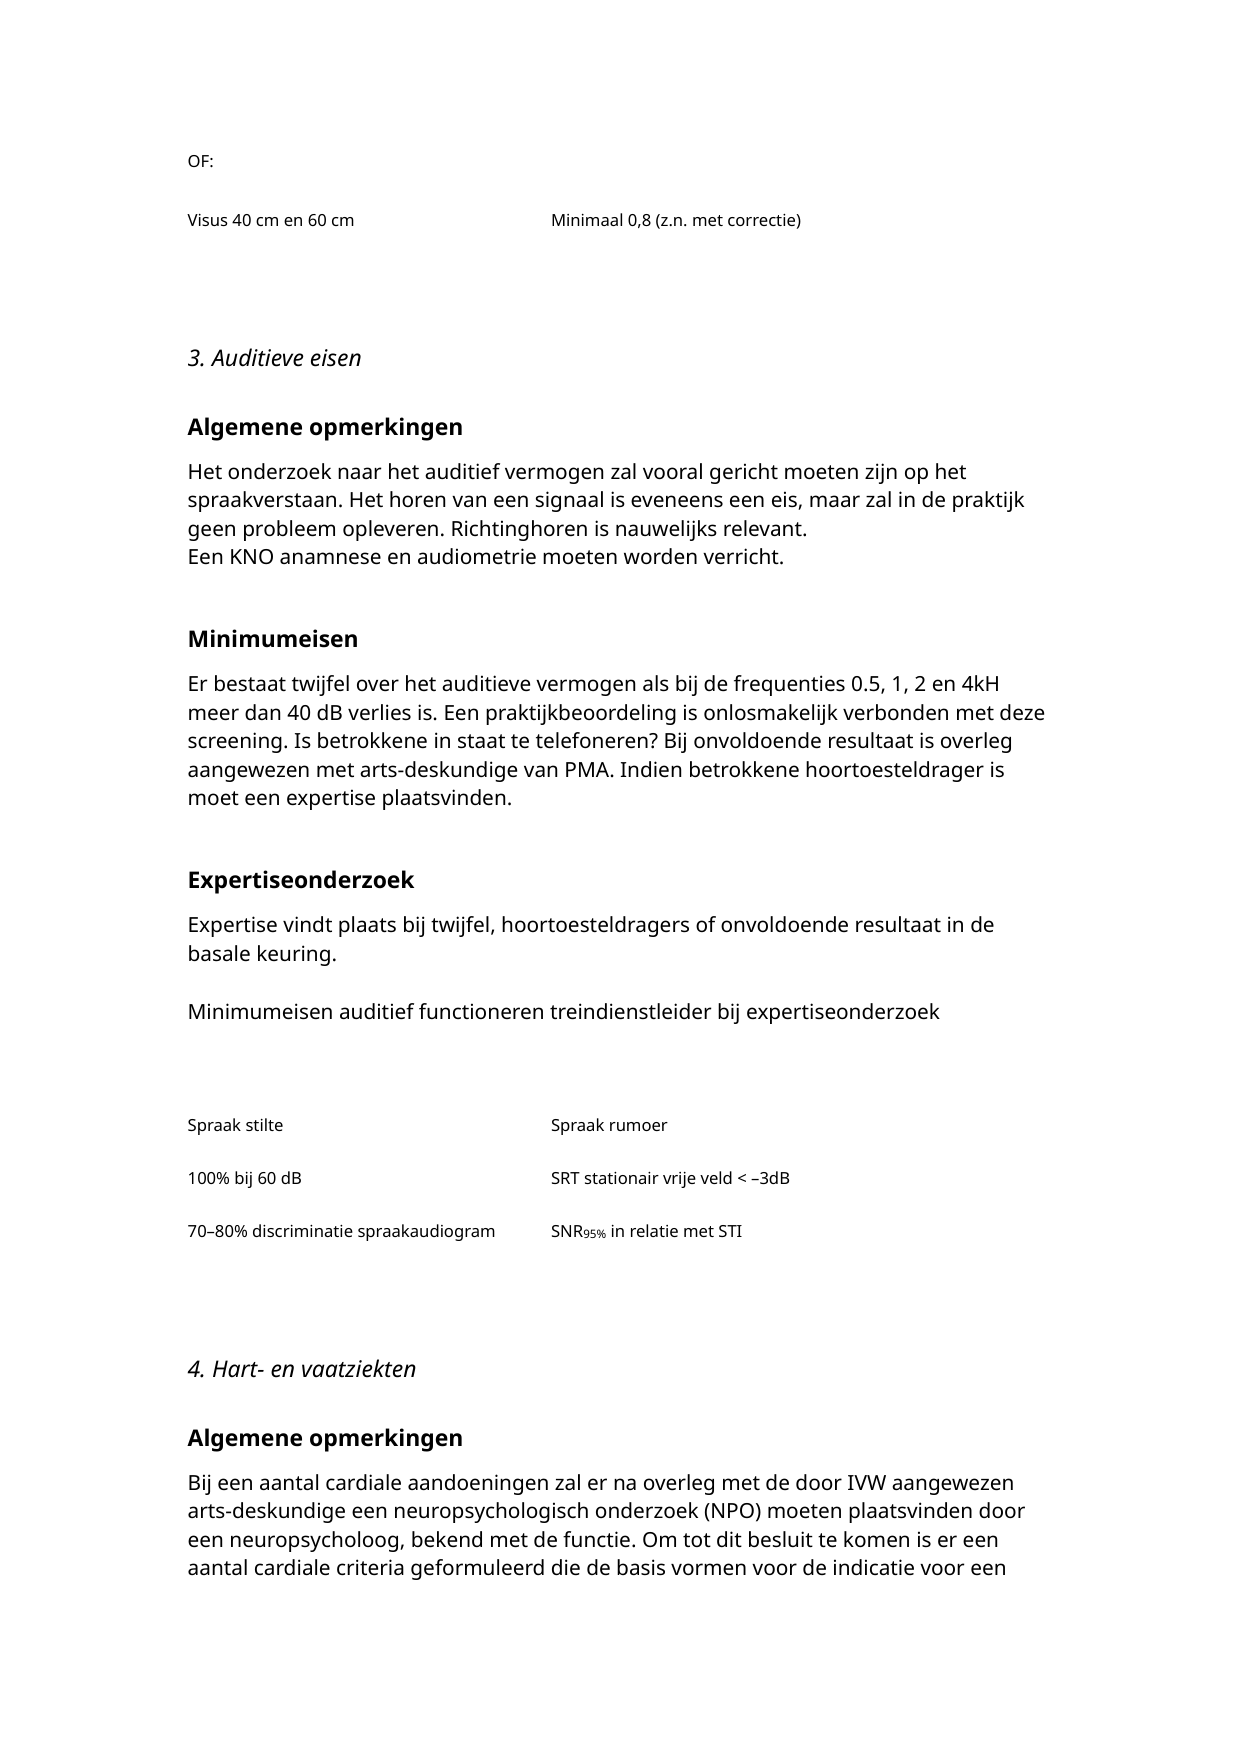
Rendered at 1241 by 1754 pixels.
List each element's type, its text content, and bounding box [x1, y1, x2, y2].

table_cell SRT stationair vrije veld < –3dB [551, 1166, 1053, 1219]
subtitle 3. Auditieve eisen [187, 342, 1053, 373]
text Bij een aantal cardiale aandoeningen zal er na overleg met de door IVW aangewezen arts-deskundige een neuropsychologisch onderzoek (NPO) moeten plaatsvinden door een neuropsycholoog, bekend met de functie. Om tot dit besluit te komen is er een aantal cardiale criteria geformuleerd die de basis vormen voor de indicatie voor een [187, 1468, 1053, 1582]
table_cell OF: [188, 150, 551, 208]
table_cell Visus 40 cm en 60 cm [188, 209, 551, 261]
table_cell 70–80% discriminatie spraakaudiogram [188, 1219, 551, 1272]
text Minimumeisen auditief functioneren treindienstleider bij expertiseonderzoek [187, 997, 1053, 1026]
subtitle Expertiseonderzoek [187, 864, 1053, 896]
text Een KNO anamnese en audiometrie moeten worden verricht. [187, 542, 1053, 571]
subtitle Minimumeisen [187, 623, 1053, 654]
subtitle Algemene opmerkingen [187, 411, 1053, 442]
table_cell [551, 150, 1053, 208]
table_header Spraak rumoer [551, 1114, 1053, 1166]
text Er bestaat twijfel over het auditieve vermogen als bij de frequenties 0.5, 1, 2 en 4kH meer dan 40 dB verlies is. Een praktijkbeoordeling is onlosmakelijk verbonden met deze screening. Is betrokkene in staat te telefoneren? Bij onvoldoende resultaat is overleg aangewezen met arts-deskundige van PMA. Indien betrokkene hoortoesteldrager is moet een expertise plaatsvinden. [187, 669, 1053, 812]
table_cell Minimaal 0,8 (z.n. met correctie) [551, 209, 1053, 261]
text Expertise vindt plaats bij twijfel, hoortoesteldragers of onvoldoende resultaat in de basale keuring. [187, 911, 1053, 967]
table_header Spraak stilte [188, 1114, 551, 1166]
subtitle 4. Hart- en vaatziekten [187, 1353, 1053, 1384]
subtitle Algemene opmerkingen [187, 1422, 1053, 1453]
text Het onderzoek naar het auditief vermogen zal vooral gericht moeten zijn op het spraakverstaan. Het horen van een signaal is eveneens een eis, maar zal in de praktijk geen probleem opleveren. Richtinghoren is nauwelijks relevant. [187, 457, 1053, 542]
table_cell 100% bij 60 dB [188, 1166, 551, 1219]
table_cell SNR95% in relatie met STI [551, 1219, 1053, 1272]
